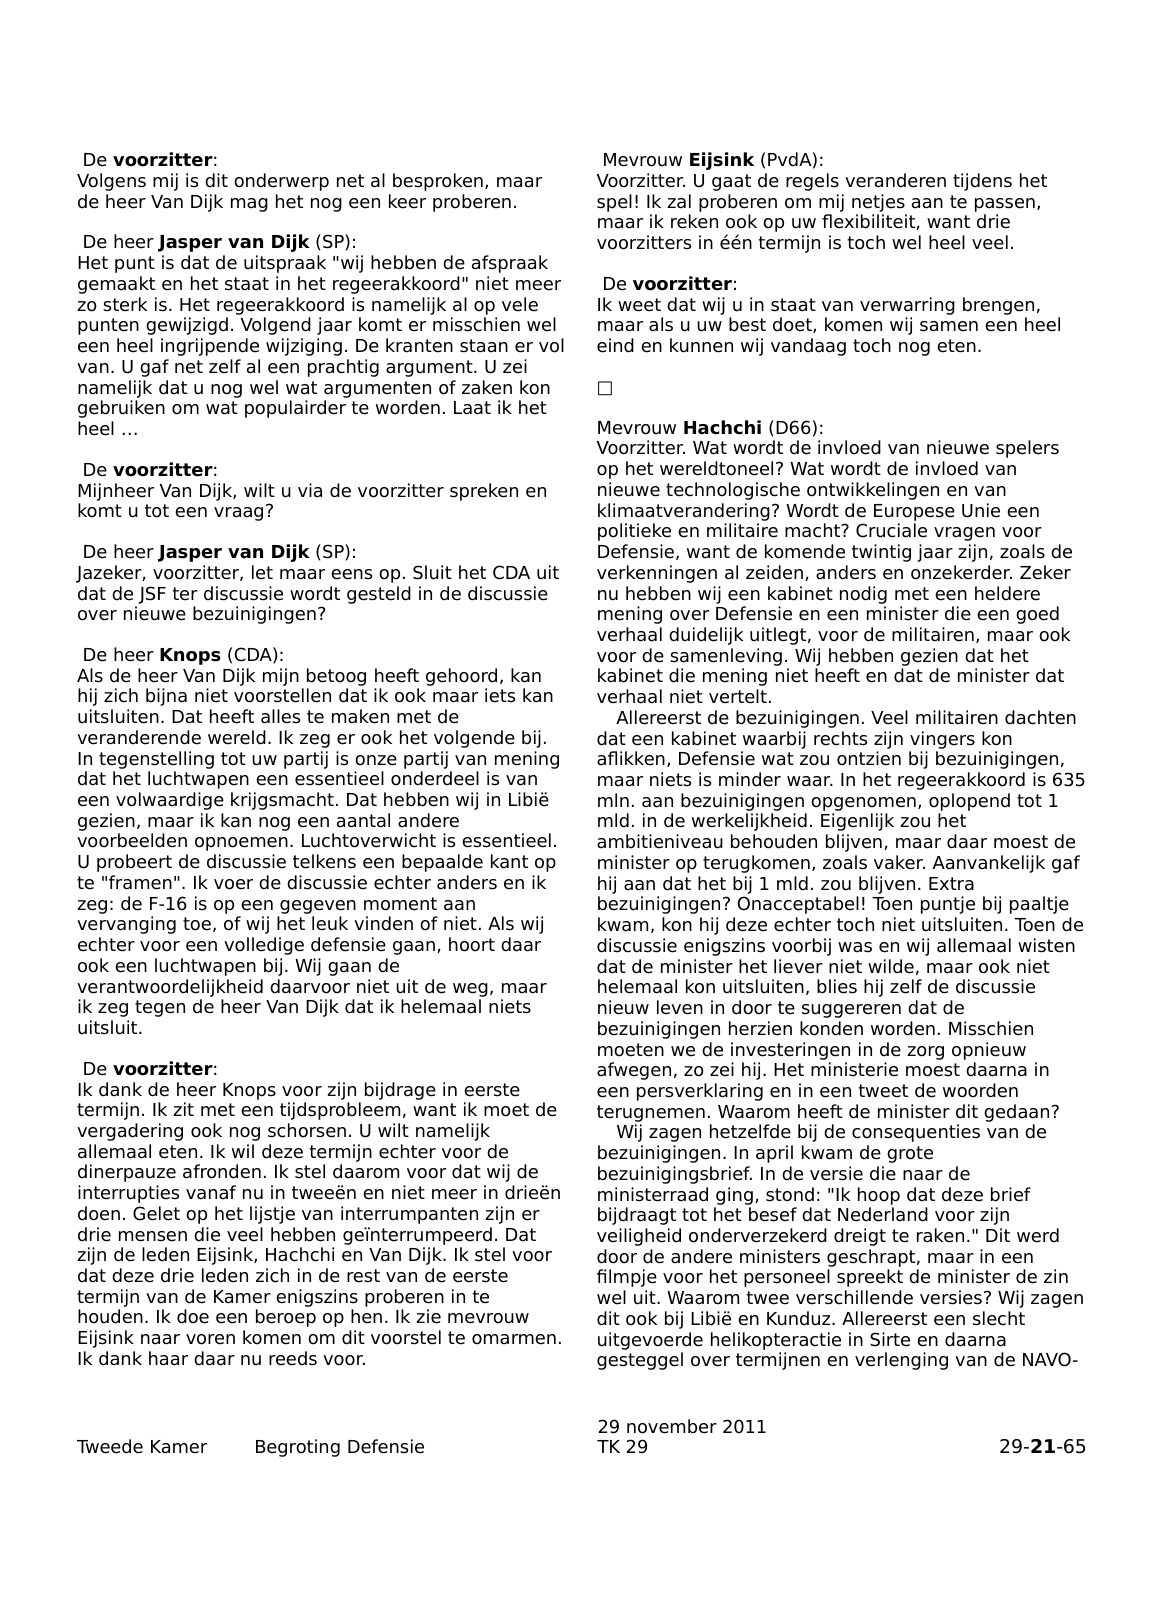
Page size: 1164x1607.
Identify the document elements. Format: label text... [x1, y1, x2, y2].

text De heer Knops (CDA): [77, 645, 567, 666]
text De heer Jasper van Dijk (SP): [77, 232, 567, 253]
text Voorzitter. U gaat de regels veranderen tijdens het spel! Ik zal proberen om mij netjes aan te passen, maar ik reken ook op uw flexibiliteit, want drie voorzitters in één termijn is toch wel heel veel. [596, 171, 1087, 254]
text De voorzitter: [596, 274, 1087, 294]
text De voorzitter: [77, 460, 567, 480]
text Volgens mij is dit onderwerp net al besproken, maar de heer Van Dijk mag het nog een keer proberen. [77, 171, 567, 212]
text Wij zagen hetzelfde bij de consequenties van de bezuinigingen. In april kwam de grote bezuinigingsbrief. In de versie die naar de ministerraad ging, stond: "Ik hoop dat deze brief bijdraagt tot het besef dat Nederland voor zijn veiligheid onderverzekerd dreigt te raken." Dit werd door de andere ministers geschrapt, maar in een filmpje voor het personeel spreekt de minister de zin wel uit. Waarom twee verschillende versies? Wij zagen dit ook bij Libië en Kunduz. Allereerst een slecht uitgevoerde helikopteractie in Sirte en daarna gesteggel over termijnen en verlenging van de NAVO- [596, 1122, 1087, 1371]
text Ik weet dat wij u in staat van verwarring brengen, maar als u uw best doet, komen wij samen een heel eind en kunnen wij vandaag toch nog eten. [596, 294, 1087, 357]
text Mevrouw Hachchi (D66): [596, 417, 1087, 438]
text Als de heer Van Dijk mijn betoog heeft gehoord, kan hij zich bijna niet voorstellen dat ik ook maar iets kan uitsluiten. Dat heeft alles te maken met de veranderende wereld. Ik zeg er ook het volgende bij. In tegenstelling tot uw partij is onze partij van mening dat het luchtwapen een essentieel onderdeel is van een volwaardige krijgsmacht. Dat hebben wij in Libië gezien, maar ik kan nog een aantal andere voorbeelden opnoemen. Luchtoverwicht is essentieel. U probeert de discussie telkens een bepaalde kant op te "framen". Ik voer de discussie echter anders en ik zeg: de F-16 is op een gegeven moment aan vervanging toe, of wij het leuk vinden of niet. Als wij echter voor een volledige defensie gaan, hoort daar ook een luchtwapen bij. Wij gaan de verantwoordelijkheid daarvoor niet uit de weg, maar ik zeg tegen de heer Van Dijk dat ik helemaal niets uitsluit. [77, 666, 567, 1039]
text Voorzitter. Wat wordt de invloed van nieuwe spelers op het wereldtoneel? Wat wordt de invloed van nieuwe technologische ontwikkelingen en van klimaatverandering? Wordt de Europese Unie een politieke en militaire macht? Cruciale vragen voor Defensie, want de komende twintig jaar zijn, zoals de verkenningen al zeiden, anders en onzekerder. Zeker nu hebben wij een kabinet nodig met een heldere mening over Defensie en een minister die een goed verhaal duidelijk uitlegt, voor de militairen, maar ook voor de samenleving. Wij hebben gezien dat het kabinet die mening niet heeft en dat de minister dat verhaal niet vertelt. [596, 438, 1087, 708]
text De voorzitter: [77, 150, 567, 171]
text Mevrouw Eijsink (PvdA): [596, 150, 1087, 171]
text Mijnheer Van Dijk, wilt u via de voorzitter spreken en komt u tot een vraag? [77, 480, 567, 522]
text Allereerst de bezuinigingen. Veel militairen dachten dat een kabinet waarbij rechts zijn vingers kon aflikken, Defensie wat zou ontzien bij bezuinigingen, maar niets is minder waar. In het regeerakkoord is 635 mln. aan bezuinigingen opgenomen, oplopend tot 1 mld. in de werkelijkheid. Eigenlijk zou het ambitieniveau behouden blijven, maar daar moest de minister op terugkomen, zoals vaker. Aanvankelijk gaf hij aan dat het bij 1 mld. zou blijven. Extra bezuinigingen? Onacceptabel! Toen puntje bij paaltje kwam, kon hij deze echter toch niet uitsluiten. Toen de discussie enigszins voorbij was en wij allemaal wisten dat de minister het liever niet wilde, maar ook niet helemaal kon uitsluiten, blies hij zelf de discussie nieuw leven in door te suggereren dat de bezuinigingen herzien konden worden. Misschien moeten we de investeringen in de zorg opnieuw afwegen, zo zei hij. Het ministerie moest daarna in een persverklaring en in een tweet de woorden terugnemen. Waarom heeft de minister dit gedaan? [596, 708, 1087, 1122]
text Ik dank de heer Knops voor zijn bijdrage in eerste termijn. Ik zit met een tijdsprobleem, want ik moet de vergadering ook nog schorsen. U wilt namelijk allemaal eten. Ik wil deze termijn echter voor de dinerpauze afronden. Ik stel daarom voor dat wij de interrupties vanaf nu in tweeën en niet meer in drieën doen. Gelet op het lijstje van interrumpanten zijn er drie mensen die veel hebben geïnterrumpeerd. Dat zijn de leden Eijsink, Hachchi en Van Dijk. Ik stel voor dat deze drie leden zich in de rest van de eerste termijn van de Kamer enigszins proberen in te houden. Ik doe een beroep op hen. Ik zie mevrouw Eijsink naar voren komen om dit voorstel te omarmen. Ik dank haar daar nu reeds voor. [77, 1079, 567, 1369]
text Het punt is dat de uitspraak "wij hebben de afspraak gemaakt en het staat in het regeerakkoord" niet meer zo sterk is. Het regeerakkoord is namelijk al op vele punten gewijzigd. Volgend jaar komt er misschien wel een heel ingrijpende wijziging. De kranten staan er vol van. U gaf net zelf al een prachtig argument. U zei namelijk dat u nog wel wat argumenten of zaken kon gebruiken om wat populairder te worden. Laat ik het heel … [77, 253, 567, 440]
text De heer Jasper van Dijk (SP): [77, 542, 567, 563]
text De voorzitter: [77, 1059, 567, 1079]
text □ [596, 377, 1087, 397]
text Jazeker, voorzitter, let maar eens op. Sluit het CDA uit dat de JSF ter discussie wordt gesteld in de discussie over nieuwe bezuinigingen? [77, 563, 567, 625]
